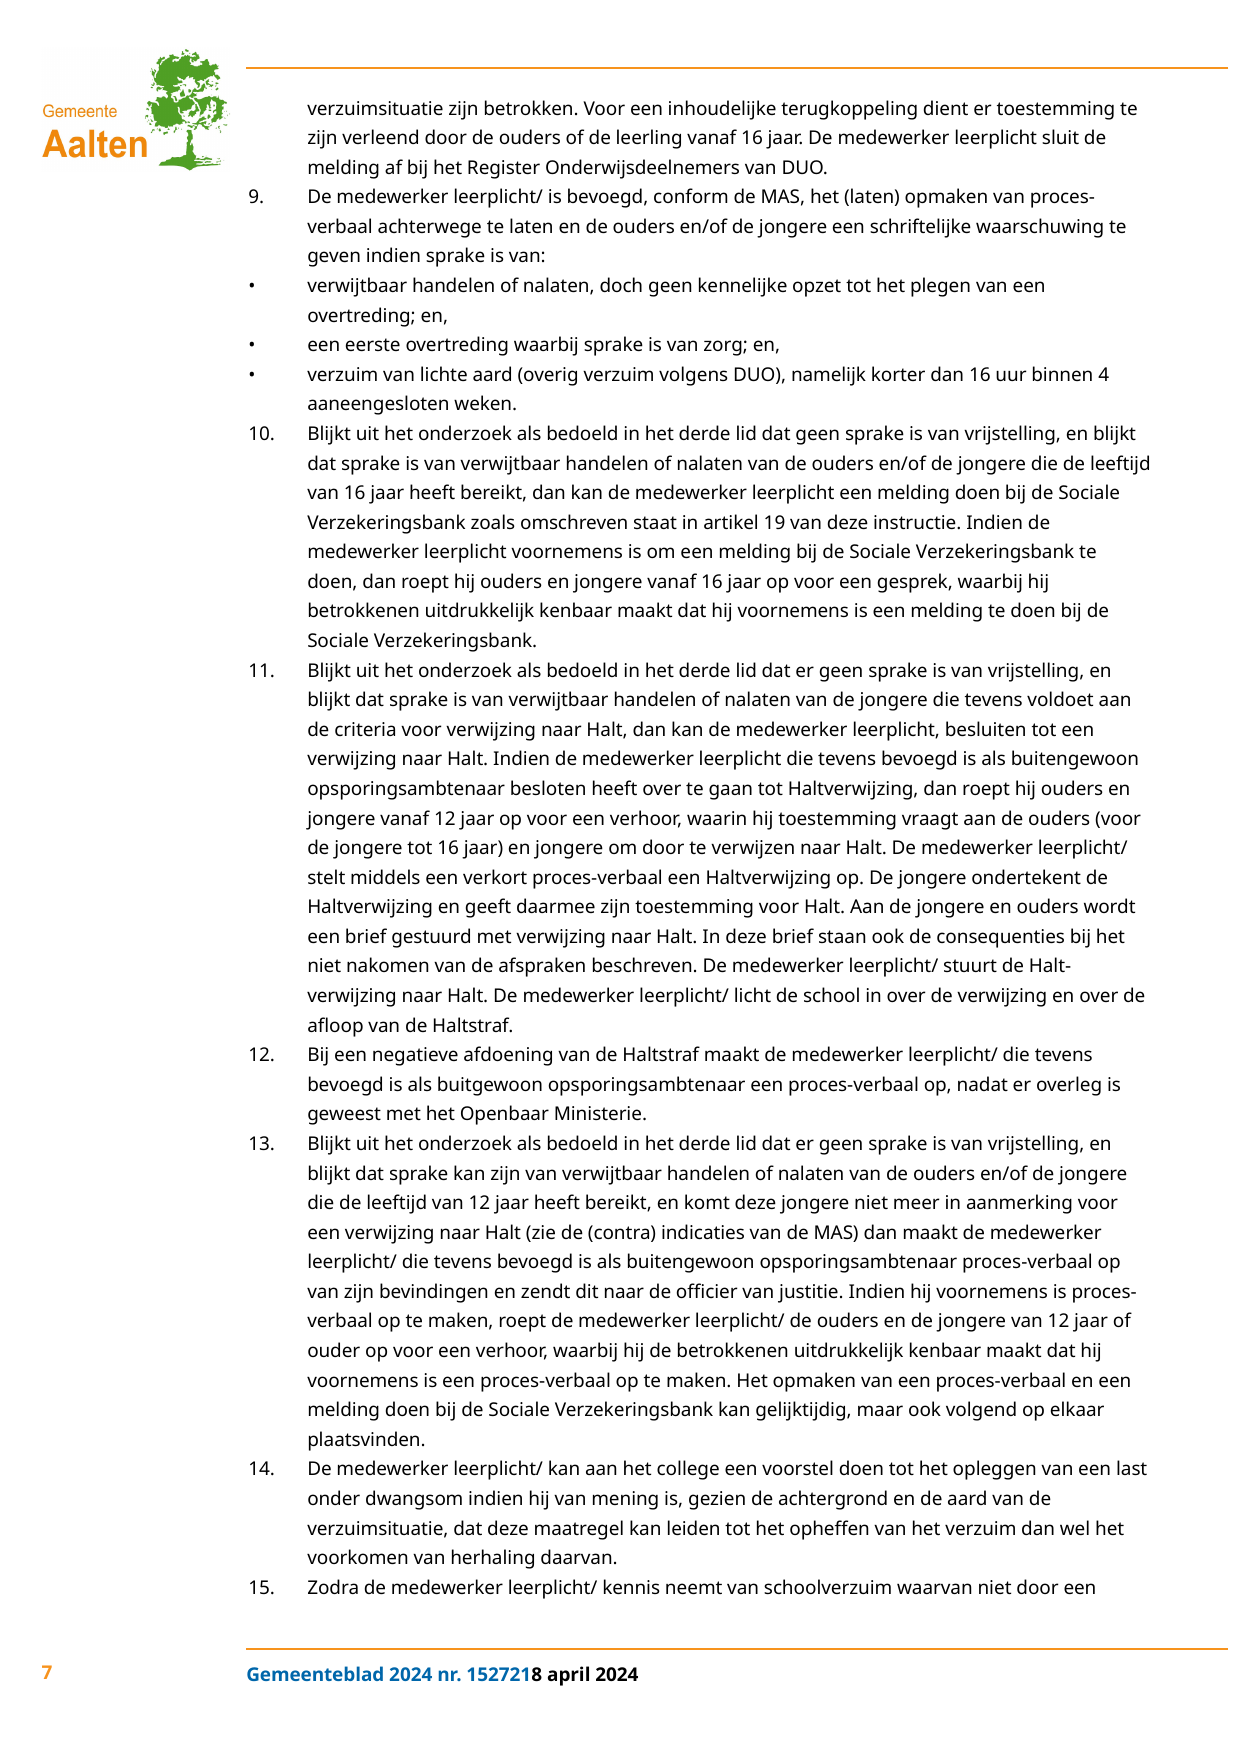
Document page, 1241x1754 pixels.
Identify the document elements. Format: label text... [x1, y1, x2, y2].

list Blijkt uit het onderzoek als bedoeld in het derde lid dat er geen sprake is van vrijstelling, en blijkt dat sprake kan zijn van verwijtbaar handelen of nalaten van de ouders en/of de jongere die de leeftijd van 12 jaar heeft bereikt, en komt deze jongere niet meer in aanmerking voor een verwijzing naar Halt (zie de (contra) indicaties van de MAS) dan maakt de medewerker leerplicht/ die tevens bevoegd is als buitengewoon opsporingsambtenaar proces-verbaal op van zijn bevindingen en zendt dit naar de officier van justitie. Indien hij voornemens is proces-verbaal op te maken, roept de medewerker leerplicht/ de ouders en de jongere van 12 jaar of ouder op voor een verhoor, waarbij hij de betrokkenen uitdrukkelijk kenbaar maakt dat hij voornemens is een proces-verbaal op te maken. Het opmaken van een proces-verbaal en een melding doen bij de Sociale Verzekeringsbank kan gelijktijdig, maar ook volgend op elkaar plaatsvinden. [248, 1130, 1152, 1452]
picture [41, 47, 231, 172]
list Zodra de medewerker leerplicht/ kennis neemt van schoolverzuim waarvan niet door een [248, 1574, 1152, 1600]
list verzuimsituatie zijn betrokken. Voor een inhoudelijke terugkoppeling dient er toestemming te zijn verleend door de ouders of de leerling vanaf 16 jaar. De medewerker leerplicht sluit de melding af bij het Register Onderwijsdeelnemers van DUO. [248, 95, 1152, 180]
list een eerste overtreding waarbij sprake is van zorg; en, [248, 331, 1152, 357]
list De medewerker leerplicht/ kan aan het college een voorstel doen tot het opleggen van een last onder dwangsom indien hij van mening is, gezien de achtergrond en de aard van de verzuimsituatie, dat deze maatregel kan leiden tot het opheffen van het verzuim dan wel het voorkomen van herhaling daarvan. [248, 1456, 1152, 1570]
list De medewerker leerplicht/ is bevoegd, conform de MAS, het (laten) opmaken van proces-verbaal achterwege te laten en de ouders en/of de jongere een schriftelijke waarschuwing te geven indien sprake is van: [248, 183, 1152, 268]
list Blijkt uit het onderzoek als bedoeld in het derde lid dat geen sprake is van vrijstelling, en blijkt dat sprake is van verwijtbaar handelen of nalaten van de ouders en/of de jongere die de leeftijd van 16 jaar heeft bereikt, dan kan de medewerker leerplicht een melding doen bij de Sociale Verzekeringsbank zoals omschreven staat in artikel 19 van deze instructie. Indien de medewerker leerplicht voornemens is om een melding bij de Sociale Verzekeringsbank te doen, dan roept hij ouders en jongere vanaf 16 jaar op voor een gesprek, waarbij hij betrokkenen uitdrukkelijk kenbaar maakt dat hij voornemens is een melding te doen bij de Sociale Verzekeringsbank. [248, 420, 1152, 653]
list verzuim van lichte aard (overig verzuim volgens DUO), namelijk korter dan 16 uur binnen 4 aaneengesloten weken. [248, 361, 1152, 416]
list Bij een negatieve afdoening van de Haltstraf maakt de medewerker leerplicht/ die tevens bevoegd is als buitgewoon opsporingsambtenaar een proces-verbaal op, nadat er overleg is geweest met het Openbaar Ministerie. [248, 1041, 1152, 1126]
list Blijkt uit het onderzoek als bedoeld in het derde lid dat er geen sprake is van vrijstelling, en blijkt dat sprake is van verwijtbaar handelen of nalaten van de jongere die tevens voldoet aan de criteria voor verwijzing naar Halt, dan kan de medewerker leerplicht, besluiten tot een verwijzing naar Halt. Indien de medewerker leerplicht die tevens bevoegd is als buitengewoon opsporingsambtenaar besloten heeft over te gaan tot Haltverwijzing, dan roept hij ouders en jongere vanaf 12 jaar op voor een verhoor, waarin hij toestemming vraagt aan de ouders (voor de jongere tot 16 jaar) en jongere om door te verwijzen naar Halt. De medewerker leerplicht/ stelt middels een verkort proces-verbaal een Haltverwijzing op. De jongere ondertekent de Haltverwijzing en geeft daarmee zijn toestemming voor Halt. Aan de jongere en ouders wordt een brief gestuurd met verwijzing naar Halt. In deze brief staan ook de consequenties bij het niet nakomen van de afspraken beschreven. De medewerker leerplicht/ stuurt de Halt-verwijzing naar Halt. De medewerker leerplicht/ licht de school in over de verwijzing en over de afloop van de Haltstraf. [248, 657, 1152, 1038]
list verwijtbaar handelen of nalaten, doch geen kennelijke opzet tot het plegen van een overtreding; en, [248, 272, 1152, 328]
